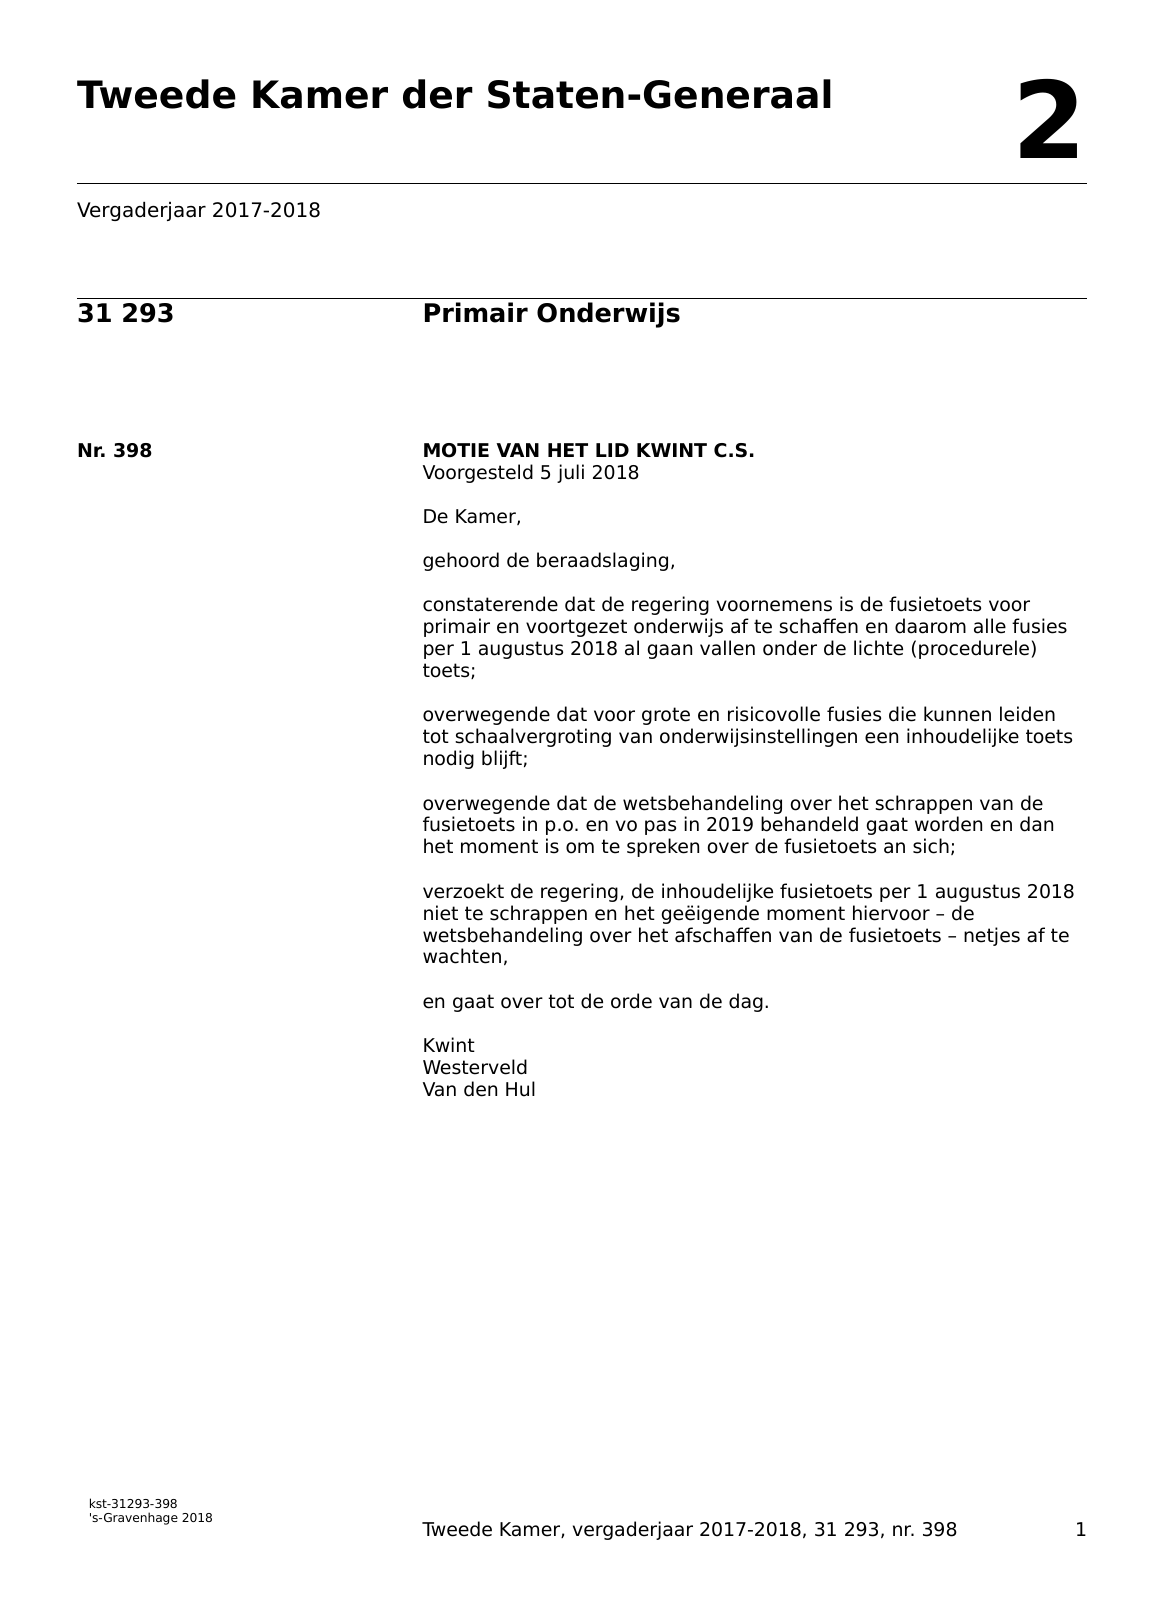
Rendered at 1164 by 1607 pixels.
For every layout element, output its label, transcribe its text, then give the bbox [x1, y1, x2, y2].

text verzoekt de regering, de inhoudelijke fusietoets per 1 augustus 2018 niet te schrappen en het geëigende moment hiervoor – de wetsbehandeling over het afschaffen van de fusietoets – netjes af te wachten, [422, 881, 1087, 968]
text constaterende dat de regering voornemens is de fusietoets voor primair en voortgezet onderwijs af te schaffen en daarom alle fusies per 1 augustus 2018 al gaan vallen onder de lichte (procedurele) toets; [422, 594, 1087, 682]
text gehoord de beraadslaging, [422, 550, 1087, 572]
text Voorgesteld 5 juli 2018 [422, 462, 1087, 484]
text Kwint [422, 1035, 1087, 1057]
text Westerveld [422, 1057, 1087, 1079]
text De Kamer, [422, 506, 1087, 528]
table_header Tweede Kamer der Staten-Generaal [77, 59, 886, 183]
text en gaat over tot de orde van de dag. [422, 991, 1087, 1013]
table_header 2 [886, 59, 1087, 183]
text overwegende dat de wetsbehandeling over het schrappen van de fusietoets in p.o. en vo pas in 2019 behandeld gaat worden en dan het moment is om te spreken over de fusietoets an sich; [422, 792, 1087, 858]
subtitle 31 293 Primair Onderwijs [77, 299, 1087, 329]
text Van den Hul [422, 1079, 1087, 1101]
text overwegende dat voor grote en risicovolle fusies die kunnen leiden tot schaalvergroting van onderwijsinstellingen een inhoudelijke toets nodig blijft; [422, 704, 1087, 770]
text 's-Gravenhage 2018 [88, 1511, 323, 1525]
text kst-31293-398 [88, 1497, 323, 1511]
table_cell Vergaderjaar 2017-2018 [77, 184, 1087, 298]
subtitle Nr. 398 MOTIE VAN HET LID KWINT C.S. [77, 440, 1087, 462]
